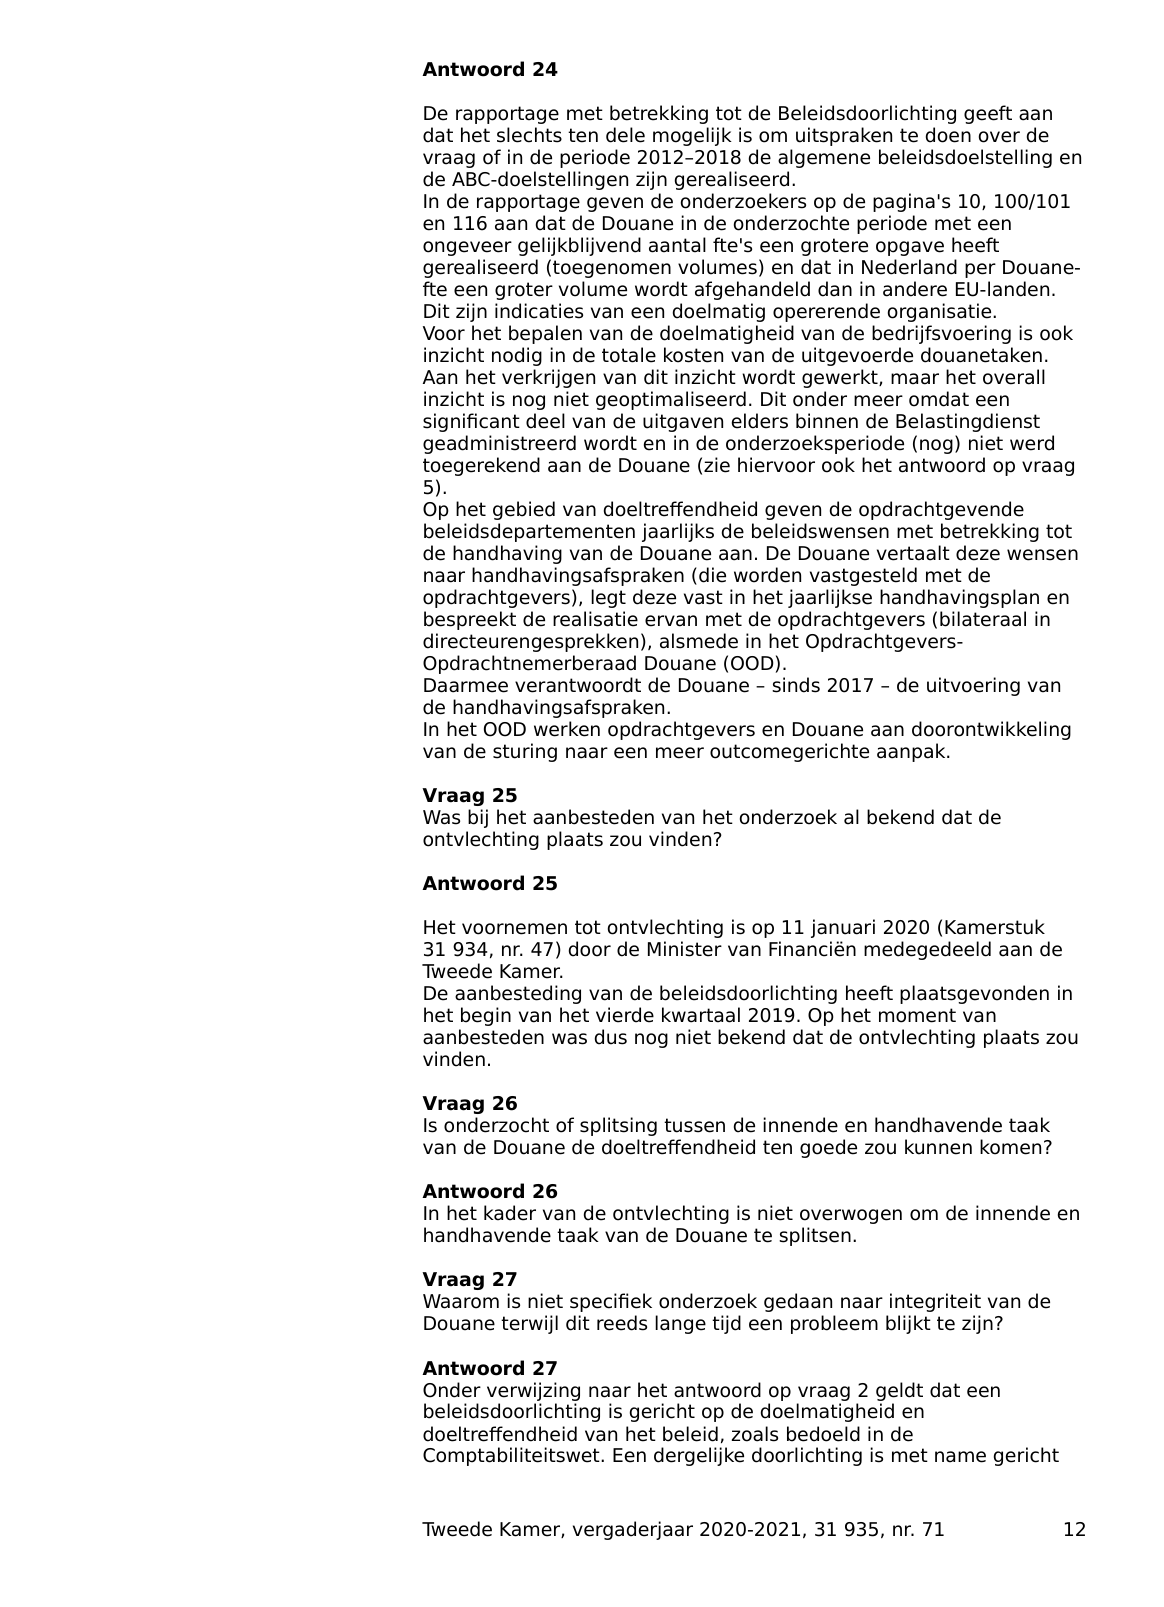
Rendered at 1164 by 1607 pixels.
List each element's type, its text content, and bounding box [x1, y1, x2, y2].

text Daarmee verantwoordt de Douane – sinds 2017 – de uitvoering van de handhavingsafspraken. [422, 675, 1087, 719]
text Op het gebied van doeltreffendheid geven de opdrachtgevende beleidsdepartementen jaarlijks de beleidswensen met betrekking tot de handhaving van de Douane aan. De Douane vertaalt deze wensen naar handhavingsafspraken (die worden vastgesteld met de opdrachtgevers), legt deze vast in het jaarlijkse handhavingsplan en bespreekt de realisatie ervan met de opdrachtgevers (bilateraal in directeurengesprekken), alsmede in het Opdrachtgevers-Opdrachtnemerberaad Douane (OOD). [422, 499, 1087, 675]
subtitle Antwoord 24 [422, 59, 1087, 81]
text Was bij het aanbesteden van het onderzoek al bekend dat de ontvlechting plaats zou vinden? [422, 807, 1087, 851]
subtitle Vraag 26 [422, 1093, 1087, 1115]
text Waarom is niet specifiek onderzoek gedaan naar integriteit van de Douane terwijl dit reeds lange tijd een probleem blijkt te zijn? [422, 1291, 1087, 1335]
subtitle Antwoord 25 [422, 873, 1087, 895]
text De rapportage met betrekking tot de Beleidsdoorlichting geeft aan dat het slechts ten dele mogelijk is om uitspraken te doen over de vraag of in de periode 2012–2018 de algemene beleidsdoelstelling en de ABC-doelstellingen zijn gerealiseerd. [422, 103, 1087, 191]
subtitle Vraag 27 [422, 1269, 1087, 1291]
text Is onderzocht of splitsing tussen de innende en handhavende taak van de Douane de doeltreffendheid ten goede zou kunnen komen? [422, 1115, 1087, 1159]
text In het kader van de ontvlechting is niet overwogen om de innende en handhavende taak van de Douane te splitsen. [422, 1203, 1087, 1247]
text Voor het bepalen van de doelmatigheid van de bedrijfsvoering is ook inzicht nodig in de totale kosten van de uitgevoerde douanetaken. Aan het verkrijgen van dit inzicht wordt gewerkt, maar het overall inzicht is nog niet geoptimaliseerd. Dit onder meer omdat een significant deel van de uitgaven elders binnen de Belastingdienst geadministreerd wordt en in de onderzoeksperiode (nog) niet werd toegerekend aan de Douane (zie hiervoor ook het antwoord op vraag 5). [422, 323, 1087, 499]
text In het OOD werken opdrachtgevers en Douane aan doorontwikkeling van de sturing naar een meer outcomegerichte aanpak. [422, 719, 1087, 763]
text De aanbesteding van de beleidsdoorlichting heeft plaatsgevonden in het begin van het vierde kwartaal 2019. Op het moment van aanbesteden was dus nog niet bekend dat de ontvlechting plaats zou vinden. [422, 983, 1087, 1071]
text In de rapportage geven de onderzoekers op de pagina's 10, 100/101 en 116 aan dat de Douane in de onderzochte periode met een ongeveer gelijkblijvend aantal fte's een grotere opgave heeft gerealiseerd (toegenomen volumes) en dat in Nederland per Douane-fte een groter volume wordt afgehandeld dan in andere EU-landen. Dit zijn indicaties van een doelmatig opererende organisatie. [422, 191, 1087, 323]
subtitle Antwoord 26 [422, 1181, 1087, 1203]
subtitle Vraag 25 [422, 785, 1087, 807]
subtitle Antwoord 27 [422, 1357, 1087, 1379]
text Het voornemen tot ontvlechting is op 11 januari 2020 (Kamerstuk 31 934, nr. 47) door de Minister van Financiën medegedeeld aan de Tweede Kamer. [422, 917, 1087, 983]
text Onder verwijzing naar het antwoord op vraag 2 geldt dat een beleidsdoorlichting is gericht op de doelmatigheid en doeltreffendheid van het beleid, zoals bedoeld in de Comptabiliteitswet. Een dergelijke doorlichting is met name gericht [422, 1379, 1087, 1467]
